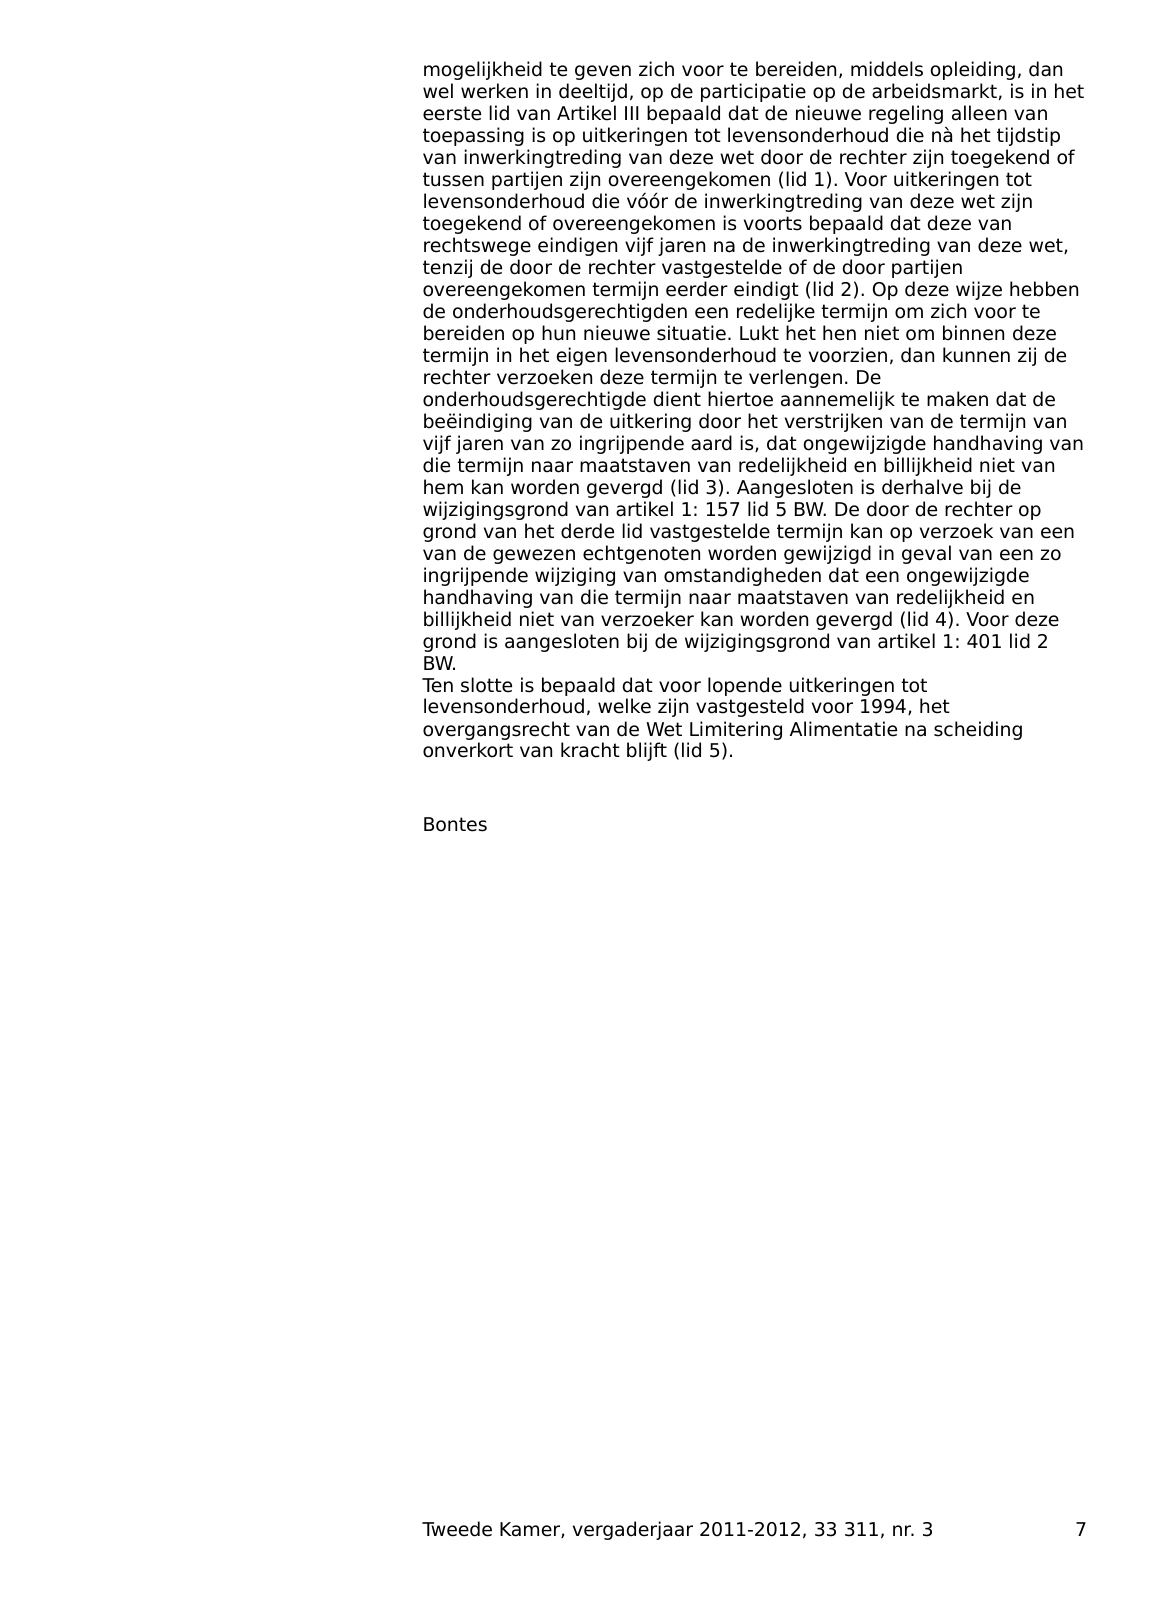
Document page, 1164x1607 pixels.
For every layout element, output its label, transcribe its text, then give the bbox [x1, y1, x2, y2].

text Bontes [422, 792, 1087, 836]
text Ten slotte is bepaald dat voor lopende uitkeringen tot levensonderhoud, welke zijn vastgesteld voor 1994, het overgangsrecht van de Wet Limitering Alimentatie na scheiding onverkort van kracht blijft (lid 5). [422, 674, 1087, 762]
text mogelijkheid te geven zich voor te bereiden, middels opleiding, dan wel werken in deeltijd, op de participatie op de arbeidsmarkt, is in het eerste lid van Artikel III bepaald dat de nieuwe regeling alleen van toepassing is op uitkeringen tot levensonderhoud die nà het tijdstip van inwerkingtreding van deze wet door de rechter zijn toegekend of tussen partijen zijn overeengekomen (lid 1). Voor uitkeringen tot levensonderhoud die vóór de inwerkingtreding van deze wet zijn toegekend of overeengekomen is voorts bepaald dat deze van rechtswege eindigen vijf jaren na de inwerkingtreding van deze wet, tenzij de door de rechter vastgestelde of de door partijen overeengekomen termijn eerder eindigt (lid 2). Op deze wijze hebben de onderhoudsgerechtigden een redelijke termijn om zich voor te bereiden op hun nieuwe situatie. Lukt het hen niet om binnen deze termijn in het eigen levensonderhoud te voorzien, dan kunnen zij de rechter verzoeken deze termijn te verlengen. De onderhoudsgerechtigde dient hiertoe aannemelijk te maken dat de beëindiging van de uitkering door het verstrijken van de termijn van vijf jaren van zo ingrijpende aard is, dat ongewijzigde handhaving van die termijn naar maatstaven van redelijkheid en billijkheid niet van hem kan worden gevergd (lid 3). Aangesloten is derhalve bij de wijzigingsgrond van artikel 1: 157 lid 5 BW. De door de rechter op grond van het derde lid vastgestelde termijn kan op verzoek van een van de gewezen echtgenoten worden gewijzigd in geval van een zo ingrijpende wijziging van omstandigheden dat een ongewijzigde handhaving van die termijn naar maatstaven van redelijkheid en billijkheid niet van verzoeker kan worden gevergd (lid 4). Voor deze grond is aangesloten bij de wijzigingsgrond van artikel 1: 401 lid 2 BW. [422, 59, 1087, 674]
